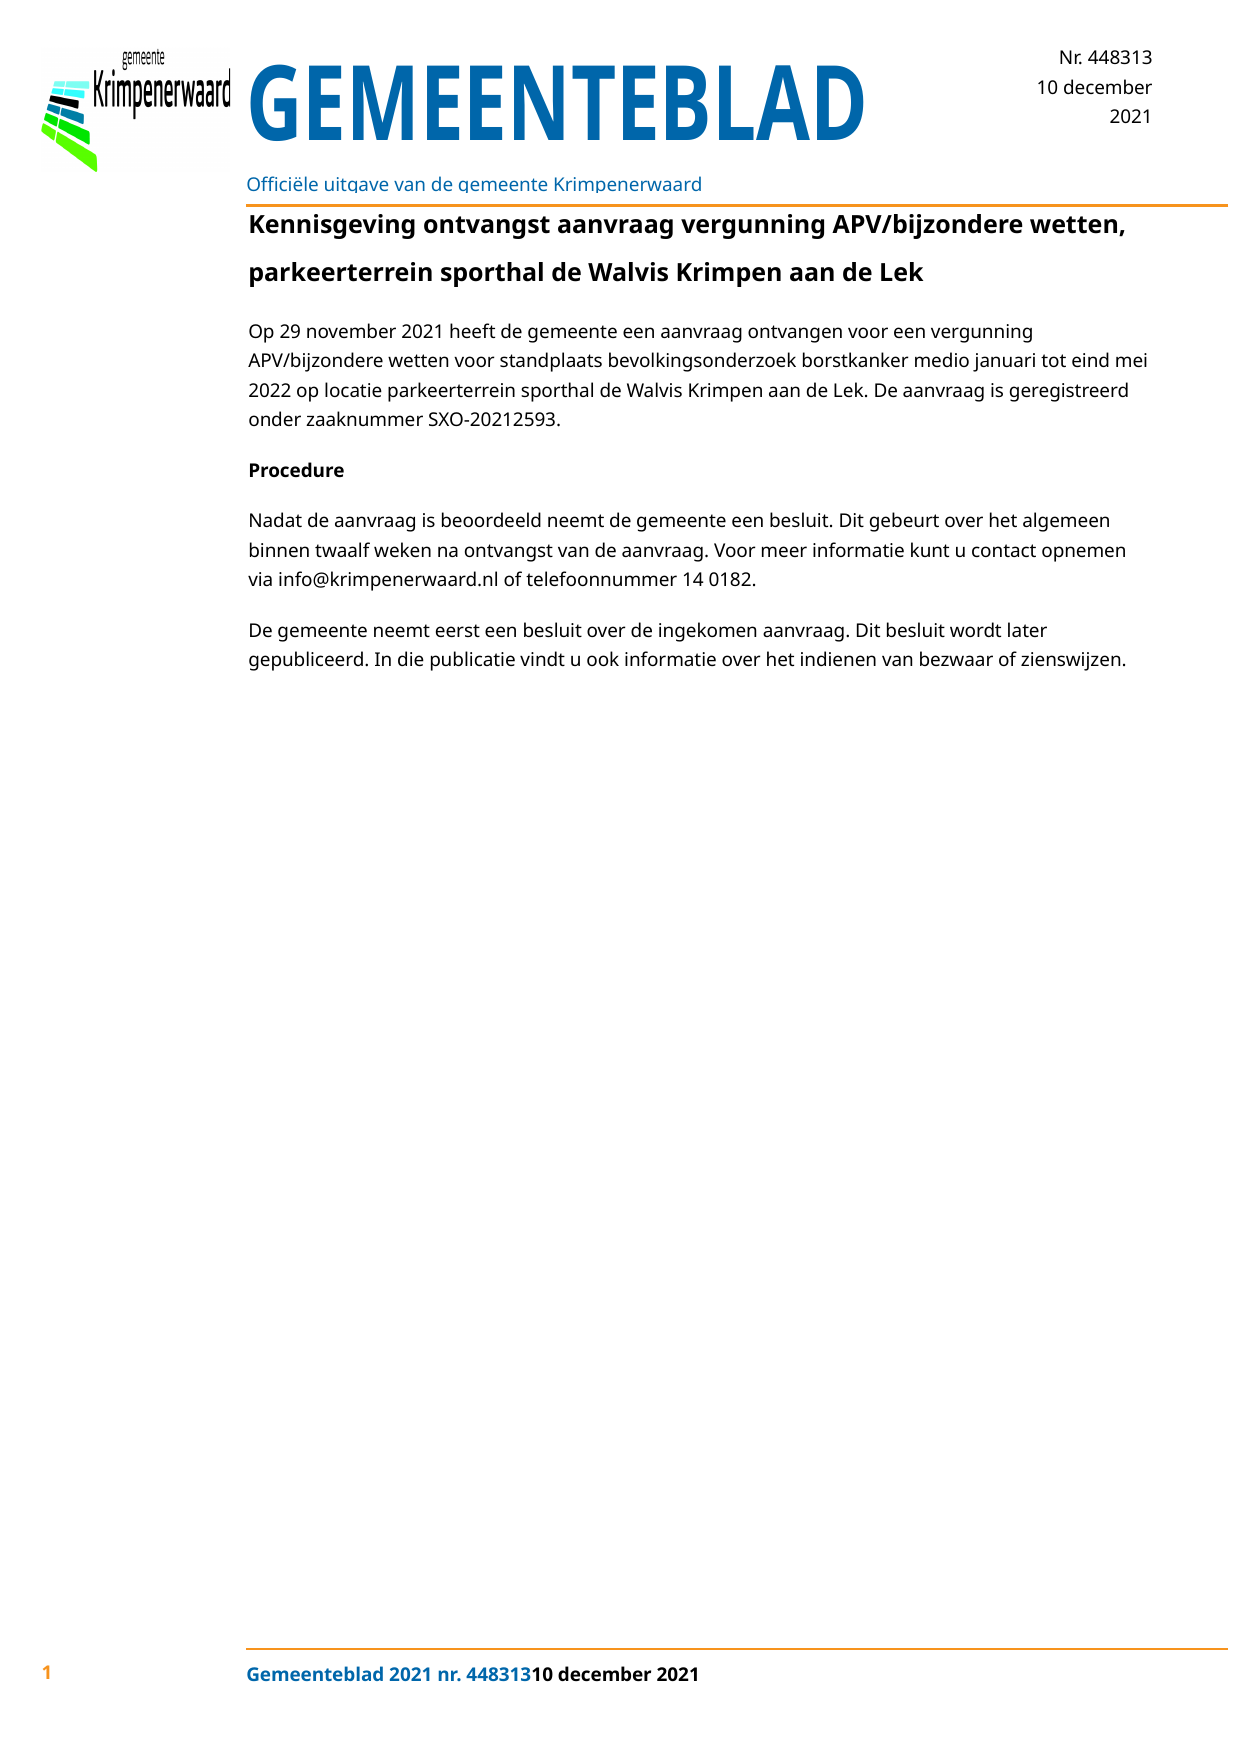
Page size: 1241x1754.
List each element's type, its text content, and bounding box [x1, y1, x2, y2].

text Procedure [248, 457, 1152, 483]
text Op 29 november 2021 heeft de gemeente een aanvraag ontvangen voor een vergunning APV/bijzondere wetten voor standplaats bevolkingsonderzoek borstkanker medio januari tot eind mei 2022 op locatie parkeerterrein sporthal de Walvis Krimpen aan de Lek. De aanvraag is geregistreerd onder zaaknummer SXO-20212593. [248, 318, 1152, 432]
picture [41, 47, 231, 172]
text Kennisgeving ontvangst aanvraag vergunning APV/bijzondere wetten, parkeerterrein sporthal de Walvis Krimpen aan de Lek [248, 207, 1152, 288]
text De gemeente neemt eerst een besluit over de ingekomen aanvraag. Dit besluit wordt later gepubliceerd. In die publicatie vindt u ook informatie over het indienen van bezwaar of zienswijzen. [248, 617, 1152, 672]
text Nadat de aanvraag is beoordeeld neemt de gemeente een besluit. Dit gebeurt over het algemeen binnen twaalf weken na ontvangst van de aanvraag. Voor meer informatie kunt u contact opnemen via info@krimpenerwaard.nl of telefoonnummer 14 0182. [248, 507, 1152, 592]
